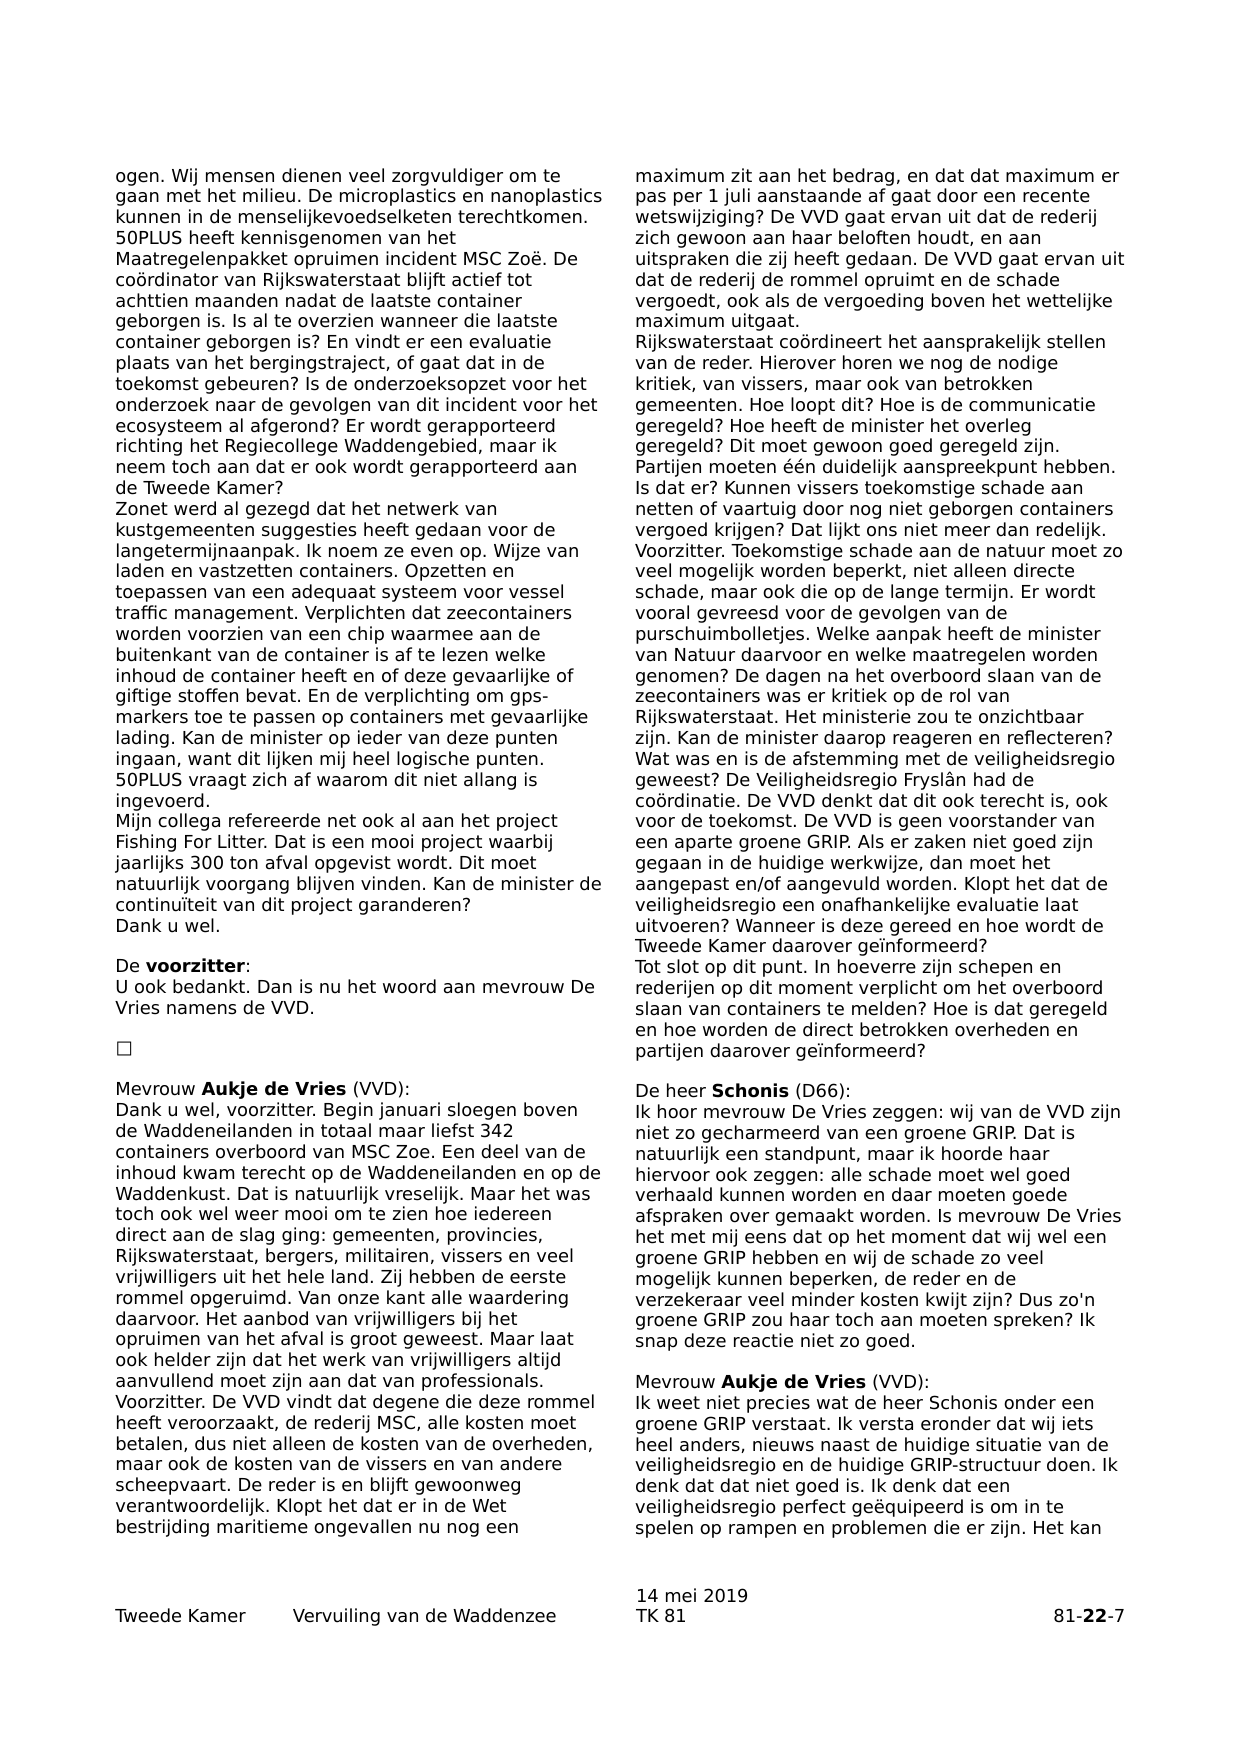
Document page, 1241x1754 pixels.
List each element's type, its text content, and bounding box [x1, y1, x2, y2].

text U ook bedankt. Dan is nu het woord aan mevrouw De Vries namens de VVD. [115, 977, 605, 1018]
text Mevrouw Aukje de Vries (VVD): [115, 1079, 605, 1100]
text Voorzitter. De VVD vindt dat degene die deze rommel heeft veroorzaakt, de rederij MSC, alle kosten moet betalen, dus niet alleen de kosten van de overheden, maar ook de kosten van de vissers en van andere scheepvaart. De reder is en blijft gewoonweg verantwoordelijk. Klopt het dat er in de Wet bestrijding maritieme ongevallen nu nog een [115, 1392, 605, 1537]
text Zonet werd al gezegd dat het netwerk van kustgemeenten suggesties heeft gedaan voor de langetermijnaanpak. Ik noem ze even op. Wijze van laden en vastzetten containers. Opzetten en toepassen van een adequaat systeem voor vessel traffic management. Verplichten dat zeecontainers worden voorzien van een chip waarmee aan de buitenkant van de container is af te lezen welke inhoud de container heeft en of deze gevaarlijke of giftige stoffen bevat. En de verplichting om gps-markers toe te passen op containers met gevaarlijke lading. Kan de minister op ieder van deze punten ingaan, want dit lijken mij heel logische punten. 50PLUS vraagt zich af waarom dit niet allang is ingevoerd. [115, 499, 605, 811]
text Mijn collega refereerde net ook al aan het project Fishing For Litter. Dat is een mooi project waarbij jaarlijks 300 ton afval opgevist wordt. Dit moet natuurlijk voorgang blijven vinden. Kan de minister de continuïteit van dit project garanderen? [115, 811, 605, 915]
text ogen. Wij mensen dienen veel zorgvuldiger om te gaan met het milieu. De microplastics en nanoplastics kunnen in de menselijkevoedselketen terechtkomen. 50PLUS heeft kennisgenomen van het Maatregelenpakket opruimen incident MSC Zoë. De coördinator van Rijkswaterstaat blijft actief tot achttien maanden nadat de laatste container geborgen is. Is al te overzien wanneer die laatste container geborgen is? En vindt er een evaluatie plaats van het bergingstraject, of gaat dat in de toekomst gebeuren? Is de onderzoeksopzet voor het onderzoek naar de gevolgen van dit incident voor het ecosysteem al afgerond? Er wordt gerapporteerd richting het Regiecollege Waddengebied, maar ik neem toch aan dat er ook wordt gerapporteerd aan de Tweede Kamer? [115, 165, 605, 499]
text De heer Schonis (D66): [635, 1081, 1125, 1102]
text Ik hoor mevrouw De Vries zeggen: wij van de VVD zijn niet zo gecharmeerd van een groene GRIP. Dat is natuurlijk een standpunt, maar ik hoorde haar hiervoor ook zeggen: alle schade moet wel goed verhaald kunnen worden en daar moeten goede afspraken over gemaakt worden. Is mevrouw De Vries het met mij eens dat op het moment dat wij wel een groene GRIP hebben en wij de schade zo veel mogelijk kunnen beperken, de reder en de verzekeraar veel minder kosten kwijt zijn? Dus zo'n groene GRIP zou haar toch aan moeten spreken? Ik snap deze reactie niet zo goed. [635, 1102, 1125, 1352]
text Mevrouw Aukje de Vries (VVD): [635, 1372, 1125, 1393]
text Rijkswaterstaat coördineert het aansprakelijk stellen van de reder. Hierover horen we nog de nodige kritiek, van vissers, maar ook van betrokken gemeenten. Hoe loopt dit? Hoe is de communicatie geregeld? Hoe heeft de minister het overleg geregeld? Dit moet gewoon goed geregeld zijn. Partijen moeten één duidelijk aanspreekpunt hebben. Is dat er? Kunnen vissers toekomstige schade aan netten of vaartuig door nog niet geborgen containers vergoed krijgen? Dat lijkt ons niet meer dan redelijk. [635, 332, 1125, 540]
text Dank u wel, voorzitter. Begin januari sloegen boven de Waddeneilanden in totaal maar liefst 342 containers overboord van MSC Zoe. Een deel van de inhoud kwam terecht op de Waddeneilanden en op de Waddenkust. Dat is natuurlijk vreselijk. Maar het was toch ook wel weer mooi om te zien hoe iedereen direct aan de slag ging: gemeenten, provincies, Rijkswaterstaat, bergers, militairen, vissers en veel vrijwilligers uit het hele land. Zij hebben de eerste rommel opgeruimd. Van onze kant alle waardering daarvoor. Het aanbod van vrijwilligers bij het opruimen van het afval is groot geweest. Maar laat ook helder zijn dat het werk van vrijwilligers altijd aanvullend moet zijn aan dat van professionals. [115, 1100, 605, 1392]
text Voorzitter. Toekomstige schade aan de natuur moet zo veel mogelijk worden beperkt, niet alleen directe schade, maar ook die op de lange termijn. Er wordt vooral gevreesd voor de gevolgen van de purschuimbolletjes. Welke aanpak heeft de minister van Natuur daarvoor en welke maatregelen worden genomen? De dagen na het overboord slaan van de zeecontainers was er kritiek op de rol van Rijkswaterstaat. Het ministerie zou te onzichtbaar zijn. Kan de minister daarop reageren en reflecteren? Wat was en is de afstemming met de veiligheidsregio geweest? De Veiligheidsregio Fryslân had de coördinatie. De VVD denkt dat dit ook terecht is, ook voor de toekomst. De VVD is geen voorstander van een aparte groene GRIP. Als er zaken niet goed zijn gegaan in de huidige werkwijze, dan moet het aangepast en/of aangevuld worden. Klopt het dat de veiligheidsregio een onafhankelijke evaluatie laat uitvoeren? Wanneer is deze gereed en hoe wordt de Tweede Kamer daarover geïnformeerd? [635, 540, 1125, 957]
text maximum zit aan het bedrag, en dat dat maximum er pas per 1 juli aanstaande af gaat door een recente wetswijziging? De VVD gaat ervan uit dat de rederij zich gewoon aan haar beloften houdt, en aan uitspraken die zij heeft gedaan. De VVD gaat ervan uit dat de rederij de rommel opruimt en de schade vergoedt, ook als de vergoeding boven het wettelijke maximum uitgaat. [635, 165, 1125, 332]
text Tot slot op dit punt. In hoeverre zijn schepen en rederijen op dit moment verplicht om het overboord slaan van containers te melden? Hoe is dat geregeld en hoe worden de direct betrokken overheden en partijen daarover geïnformeerd? [635, 957, 1125, 1061]
text De voorzitter: [115, 956, 605, 977]
text ⬜ [115, 1038, 605, 1059]
text Dank u wel. [115, 915, 605, 936]
text Ik weet niet precies wat de heer Schonis onder een groene GRIP verstaat. Ik versta eronder dat wij iets heel anders, nieuws naast de huidige situatie van de veiligheidsregio en de huidige GRIP-structuur doen. Ik denk dat dat niet goed is. Ik denk dat een veiligheidsregio perfect geëquipeerd is om in te spelen op rampen en problemen die er zijn. Het kan [635, 1393, 1125, 1538]
